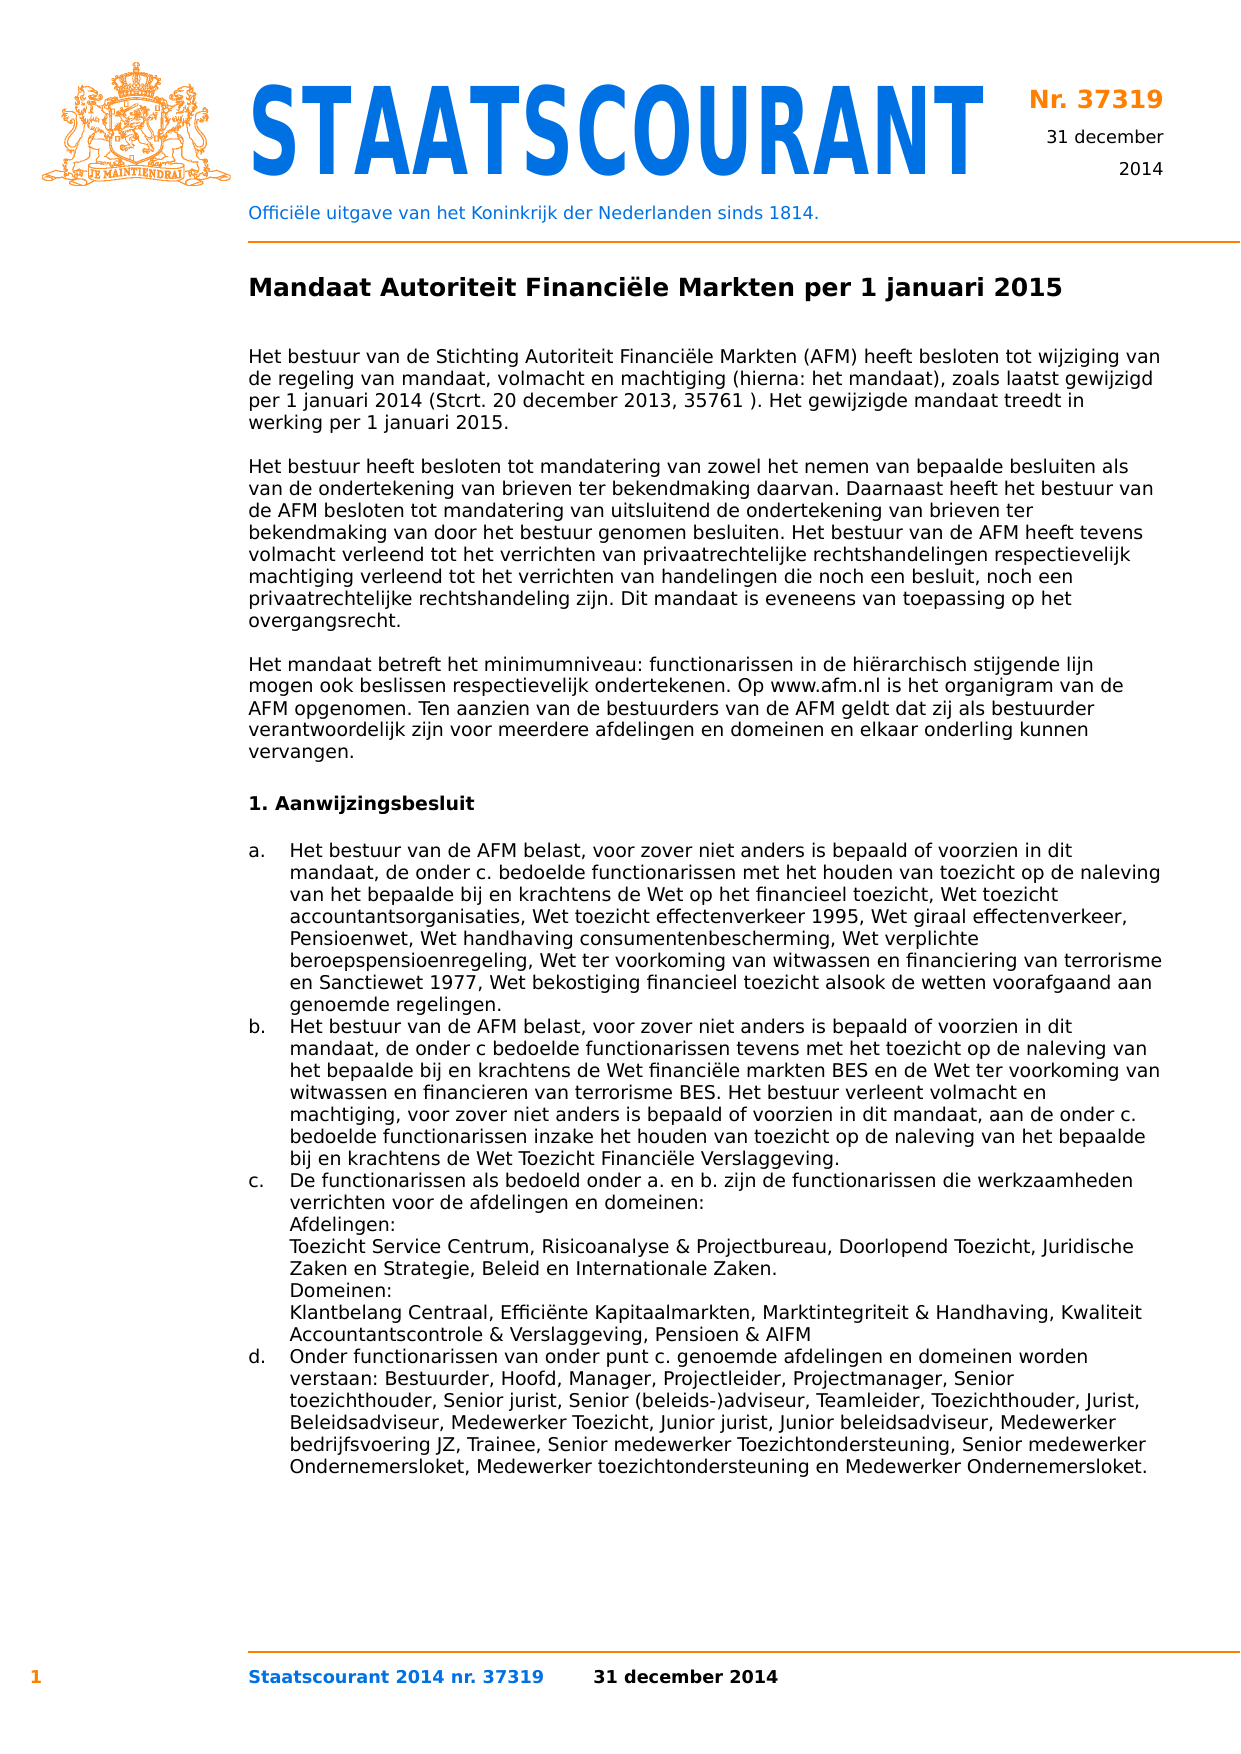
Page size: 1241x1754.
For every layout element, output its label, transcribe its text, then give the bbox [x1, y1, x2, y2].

text Het bestuur van de Stichting Autoriteit Financiële Markten (AFM) heeft besloten tot wijziging van de regeling van mandaat, volmacht en machtiging (hierna: het mandaat), zoals laatst gewijzigd per 1 januari 2014 (Stcrt. 20 december 2013, 35761 ). Het gewijzigde mandaat treedt in werking per 1 januari 2015. [248, 346, 1163, 434]
text Het mandaat betreft het minimumniveau: functionarissen in de hiërarchisch stijgende lijn mogen ook beslissen respectievelijk ondertekenen. Op www.afm.nl is het organigram van de AFM opgenomen. Ten aanzien van de bestuurders van de AFM geldt dat zij als bestuurder verantwoordelijk zijn voor meerdere afdelingen en domeinen en elkaar onderling kunnen vervangen. [248, 653, 1163, 763]
text c. De functionarissen als bedoeld onder a. en b. zijn de functionarissen die werkzaamheden verrichten voor de afdelingen en domeinen: [248, 1170, 1163, 1214]
text Het bestuur heeft besloten tot mandatering van zowel het nemen van bepaalde besluiten als van de ondertekening van brieven ter bekendmaking daarvan. Daarnaast heeft het bestuur van de AFM besloten tot mandatering van uitsluitend de ondertekening van brieven ter bekendmaking van door het bestuur genomen besluiten. Het bestuur van de AFM heeft tevens volmacht verleend tot het verrichten van privaatrechtelijke rechtshandelingen respectievelijk machtiging verleend tot het verrichten van handelingen die noch een besluit, noch een privaatrechtelijke rechtshandeling zijn. Dit mandaat is eveneens van toepassing op het overgangsrecht. [248, 456, 1163, 632]
table_cell Officiële uitgave van het Koninkrijk der Nederlanden sinds 1814. [248, 203, 1240, 241]
text Klantbelang Centraal, Efficiënte Kapitaalmarkten, Marktintegriteit & Handhaving, Kwaliteit Accountantscontrole & Verslaggeving, Pensioen & AIFM [289, 1302, 1163, 1346]
text d. Onder functionarissen van onder punt c. genoemde afdelingen en domeinen worden verstaan: Bestuurder, Hoofd, Manager, Projectleider, Projectmanager, Senior toezichthouder, Senior jurist, Senior (beleids-)adviseur, Teamleider, Toezichthouder, Jurist, Beleidsadviseur, Medewerker Toezicht, Junior jurist, Junior beleidsadviseur, Medewerker bedrijfsvoering JZ, Trainee, Senior medewerker Toezichtondersteuning, Senior medewerker Ondernemersloket, Medewerker toezichtondersteuning en Medewerker Ondernemersloket. [248, 1346, 1163, 1478]
table_cell 31 december [998, 121, 1240, 153]
table_cell 2014 [998, 153, 1240, 203]
text Afdelingen: [289, 1214, 1163, 1236]
table_header Nr. 37319 [998, 62, 1240, 121]
text Domeinen: [289, 1280, 1163, 1302]
table_header STAATSCOURANT [248, 62, 998, 203]
text a. Het bestuur van de AFM belast, voor zover niet anders is bepaald of voorzien in dit mandaat, de onder c. bedoelde functionarissen met het houden van toezicht op de naleving van het bepaalde bij en krachtens de Wet op het financieel toezicht, Wet toezicht accountantsorganisaties, Wet toezicht effectenverkeer 1995, Wet giraal effectenverkeer, Pensioenwet, Wet handhaving consumentenbescherming, Wet verplichte beroepspensioenregeling, Wet ter voorkoming van witwassen en financiering van terrorisme en Sanctiewet 1977, Wet bekostiging financieel toezicht alsook de wetten voorafgaand aan genoemde regelingen. [248, 840, 1163, 1016]
text Toezicht Service Centrum, Risicoanalyse & Projectbureau, Doorlopend Toezicht, Juridische Zaken en Strategie, Beleid en Internationale Zaken. [289, 1236, 1163, 1280]
subtitle Mandaat Autoriteit Financiële Markten per 1 januari 2015 [248, 273, 1163, 302]
subtitle 1. Aanwijzingsbesluit [248, 793, 1163, 815]
text b. Het bestuur van de AFM belast, voor zover niet anders is bepaald of voorzien in dit mandaat, de onder c bedoelde functionarissen tevens met het toezicht op de naleving van het bepaalde bij en krachtens de Wet financiële markten BES en de Wet ter voorkoming van witwassen en financieren van terrorisme BES. Het bestuur verleent volmacht en machtiging, voor zover niet anders is bepaald of voorzien in dit mandaat, aan de onder c. bedoelde functionarissen inzake het houden van toezicht op de naleving van het bepaalde bij en krachtens de Wet Toezicht Financiële Verslaggeving. [248, 1016, 1163, 1170]
picture [41, 62, 231, 186]
table_header [25, 62, 248, 241]
